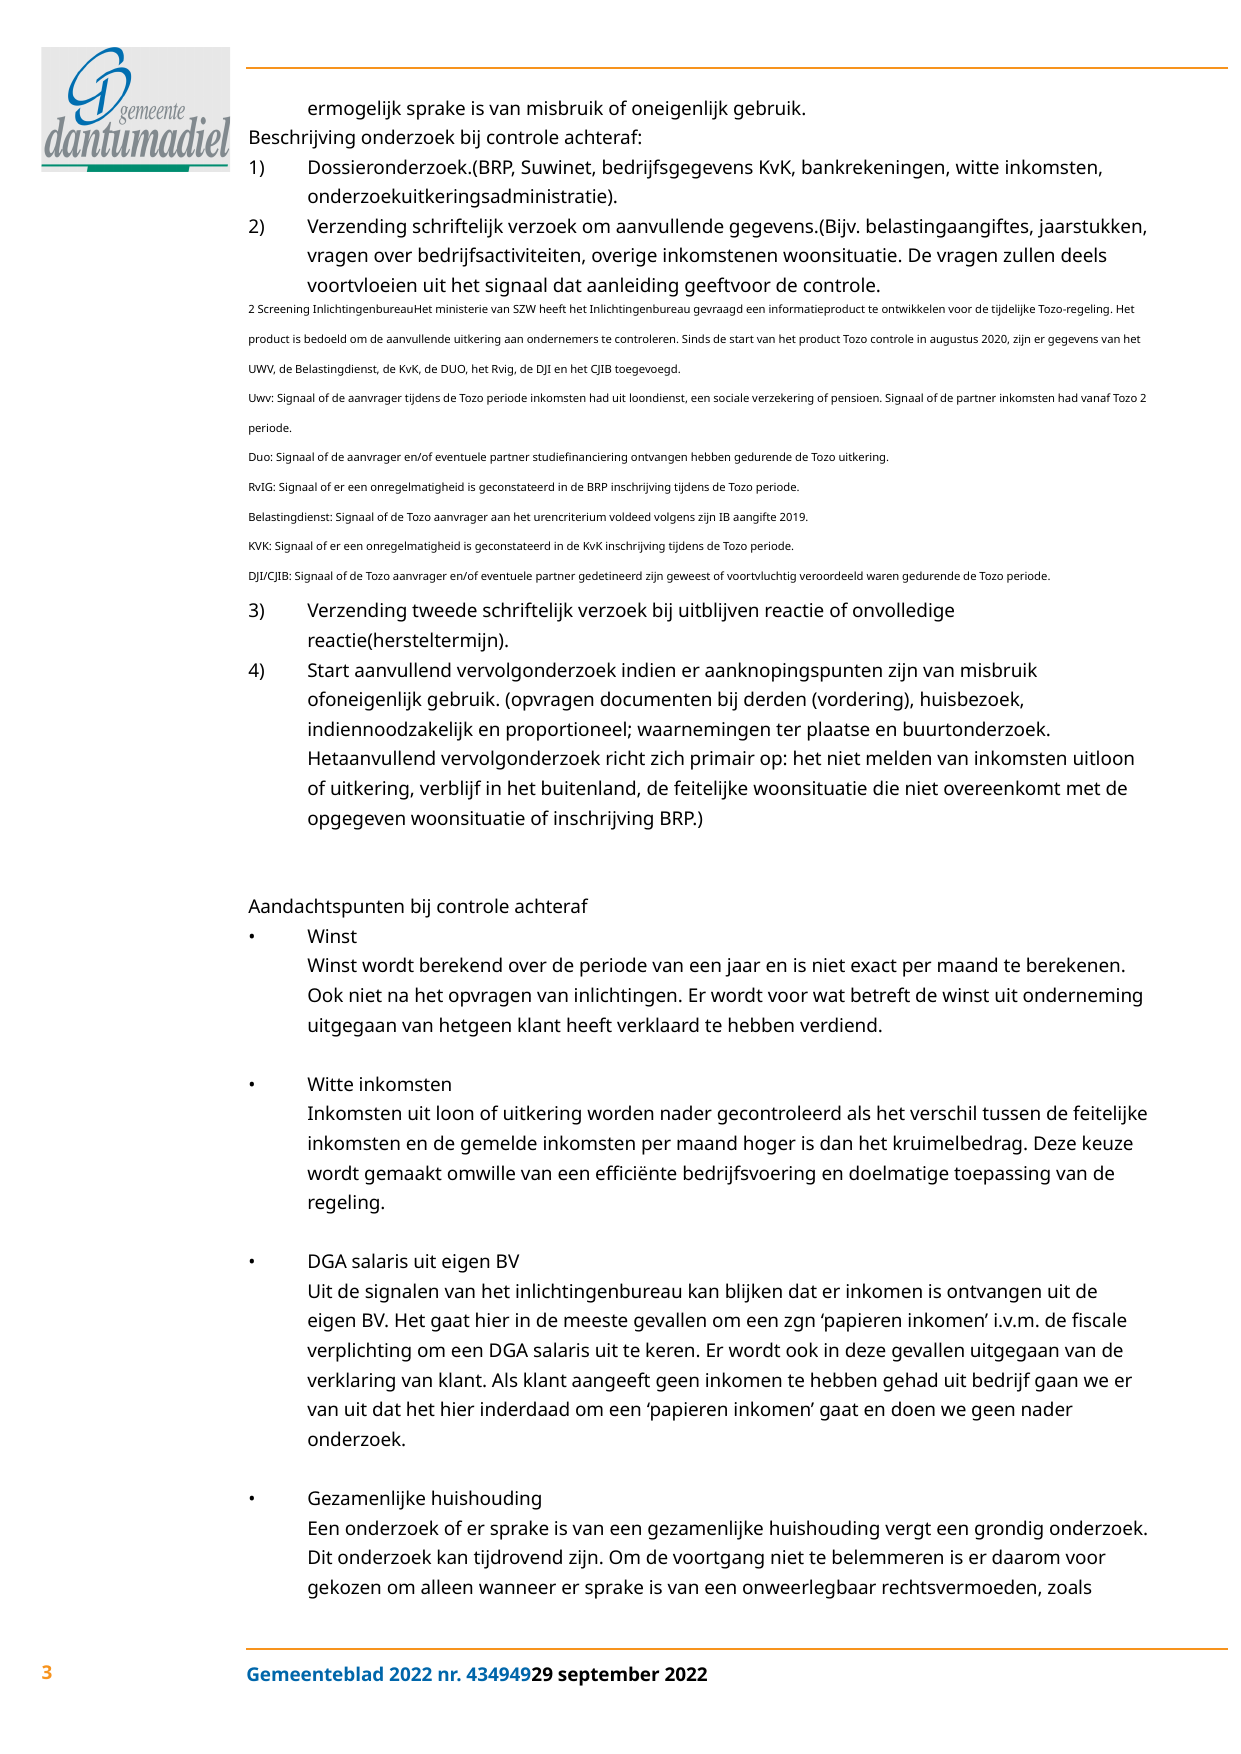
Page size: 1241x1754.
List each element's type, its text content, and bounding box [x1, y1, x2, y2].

list Winst wordt berekend over de periode van een jaar en is niet exact per maand te berekenen. Ook niet na het opvragen van inlichtingen. Er wordt voor wat betreft de winst uit onderneming uitgegaan van hetgeen klant heeft verklaard te hebben verdiend. [248, 953, 1152, 1038]
picture [41, 47, 231, 172]
list Een onderzoek of er sprake is van een gezamenlijke huishouding vergt een grondig onderzoek. Dit onderzoek kan tijdrovend zijn. Om de voortgang niet te belemmeren is er daarom voor gekozen om alleen wanneer er sprake is van een onweerlegbaar rechtsvermoeden, zoals [248, 1515, 1152, 1600]
text Uwv: Signaal of de aanvrager tijdens de Tozo periode inkomsten had uit loondienst, een sociale verzekering of pensioen. Signaal of de partner inkomsten had vanaf Tozo 2 periode. [248, 391, 1152, 446]
list DGA salaris uit eigen BV [248, 1248, 1152, 1274]
list Winst [248, 923, 1152, 949]
list ermogelijk sprake is van misbruik of oneigenlijk gebruik. [248, 95, 1152, 121]
list Gezamenlijke huishouding [248, 1485, 1152, 1511]
text DJI/CJIB: Signaal of de Tozo aanvrager en/of eventuele partner gedetineerd zijn geweest of voortvluchtig veroordeeld waren gedurende de Tozo periode. [248, 568, 1152, 594]
text KVK: Signaal of er een onregelmatigheid is geconstateerd in de KvK inschrijving tijdens de Tozo periode. [248, 538, 1152, 564]
list Verzending schriftelijk verzoek om aanvullende gegevens.(Bijv. belastingaangiftes, jaarstukken, vragen over bedrijfsactiviteiten, overige inkomstenen woonsituatie. De vragen zullen deels voortvloeien uit het signaal dat aanleiding geeftvoor de controle. [248, 213, 1152, 298]
text 2 Screening InlichtingenbureauHet ministerie van SZW heeft het Inlichtingenbureau gevraagd een informatieproduct te ontwikkelen voor de tijdelijke Tozo-regeling. Het product is bedoeld om de aanvullende uitkering aan ondernemers te controleren. Sinds de start van het product Tozo controle in augustus 2020, zijn er gegevens van het UWV, de Belastingdienst, de KvK, de DUO, het Rvig, de DJI en het CJIB toegevoegd. [248, 302, 1152, 387]
list Verzending tweede schriftelijk verzoek bij uitblijven reactie of onvolledige reactie(hersteltermijn). [248, 598, 1152, 653]
list Start aanvullend vervolgonderzoek indien er aanknopingspunten zijn van misbruik ofoneigenlijk gebruik. (opvragen documenten bij derden (vordering), huisbezoek, indiennoodzakelijk en proportioneel; waarnemingen ter plaatse en buurtonderzoek. Hetaanvullend vervolgonderzoek richt zich primair op: het niet melden van inkomsten uitloon of uitkering, verblijf in het buitenland, de feitelijke woonsituatie die niet overeenkomt met de opgegeven woonsituatie of inschrijving BRP.) [248, 657, 1152, 831]
list Witte inkomsten [248, 1071, 1152, 1097]
text RvIG: Signaal of er een onregelmatigheid is geconstateerd in de BRP inschrijving tijdens de Tozo periode. [248, 479, 1152, 505]
list Uit de signalen van het inlichtingenbureau kan blijken dat er inkomen is ontvangen uit de eigen BV. Het gaat hier in de meeste gevallen om een zgn ‘papieren inkomen’ i.v.m. de fiscale verplichting om een DGA salaris uit te keren. Er wordt ook in deze gevallen uitgegaan van de verklaring van klant. Als klant aangeeft geen inkomen te hebben gehad uit bedrijf gaan we er van uit dat het hier inderdaad om een ‘papieren inkomen’ gaat en doen we geen nader onderzoek. [248, 1278, 1152, 1452]
list Inkomsten uit loon of uitkering worden nader gecontroleerd als het verschil tussen de feitelijke inkomsten en de gemelde inkomsten per maand hoger is dan het kruimelbedrag. Deze keuze wordt gemaakt omwille van een efficiënte bedrijfsvoering en doelmatige toepassing van de regeling. [248, 1101, 1152, 1215]
text Beschrijving onderzoek bij controle achteraf: [248, 124, 1152, 150]
list Dossieronderzoek.(BRP, Suwinet, bedrijfsgegevens KvK, bankrekeningen, witte inkomsten, onderzoekuitkeringsadministratie). [248, 154, 1152, 209]
text Aandachtspunten bij controle achteraf [248, 893, 1152, 919]
text Belastingdienst: Signaal of de Tozo aanvrager aan het urencriterium voldeed volgens zijn IB aangifte 2019. [248, 509, 1152, 535]
text Duo: Signaal of de aanvrager en/of eventuele partner studiefinanciering ontvangen hebben gedurende de Tozo uitkering. [248, 450, 1152, 476]
